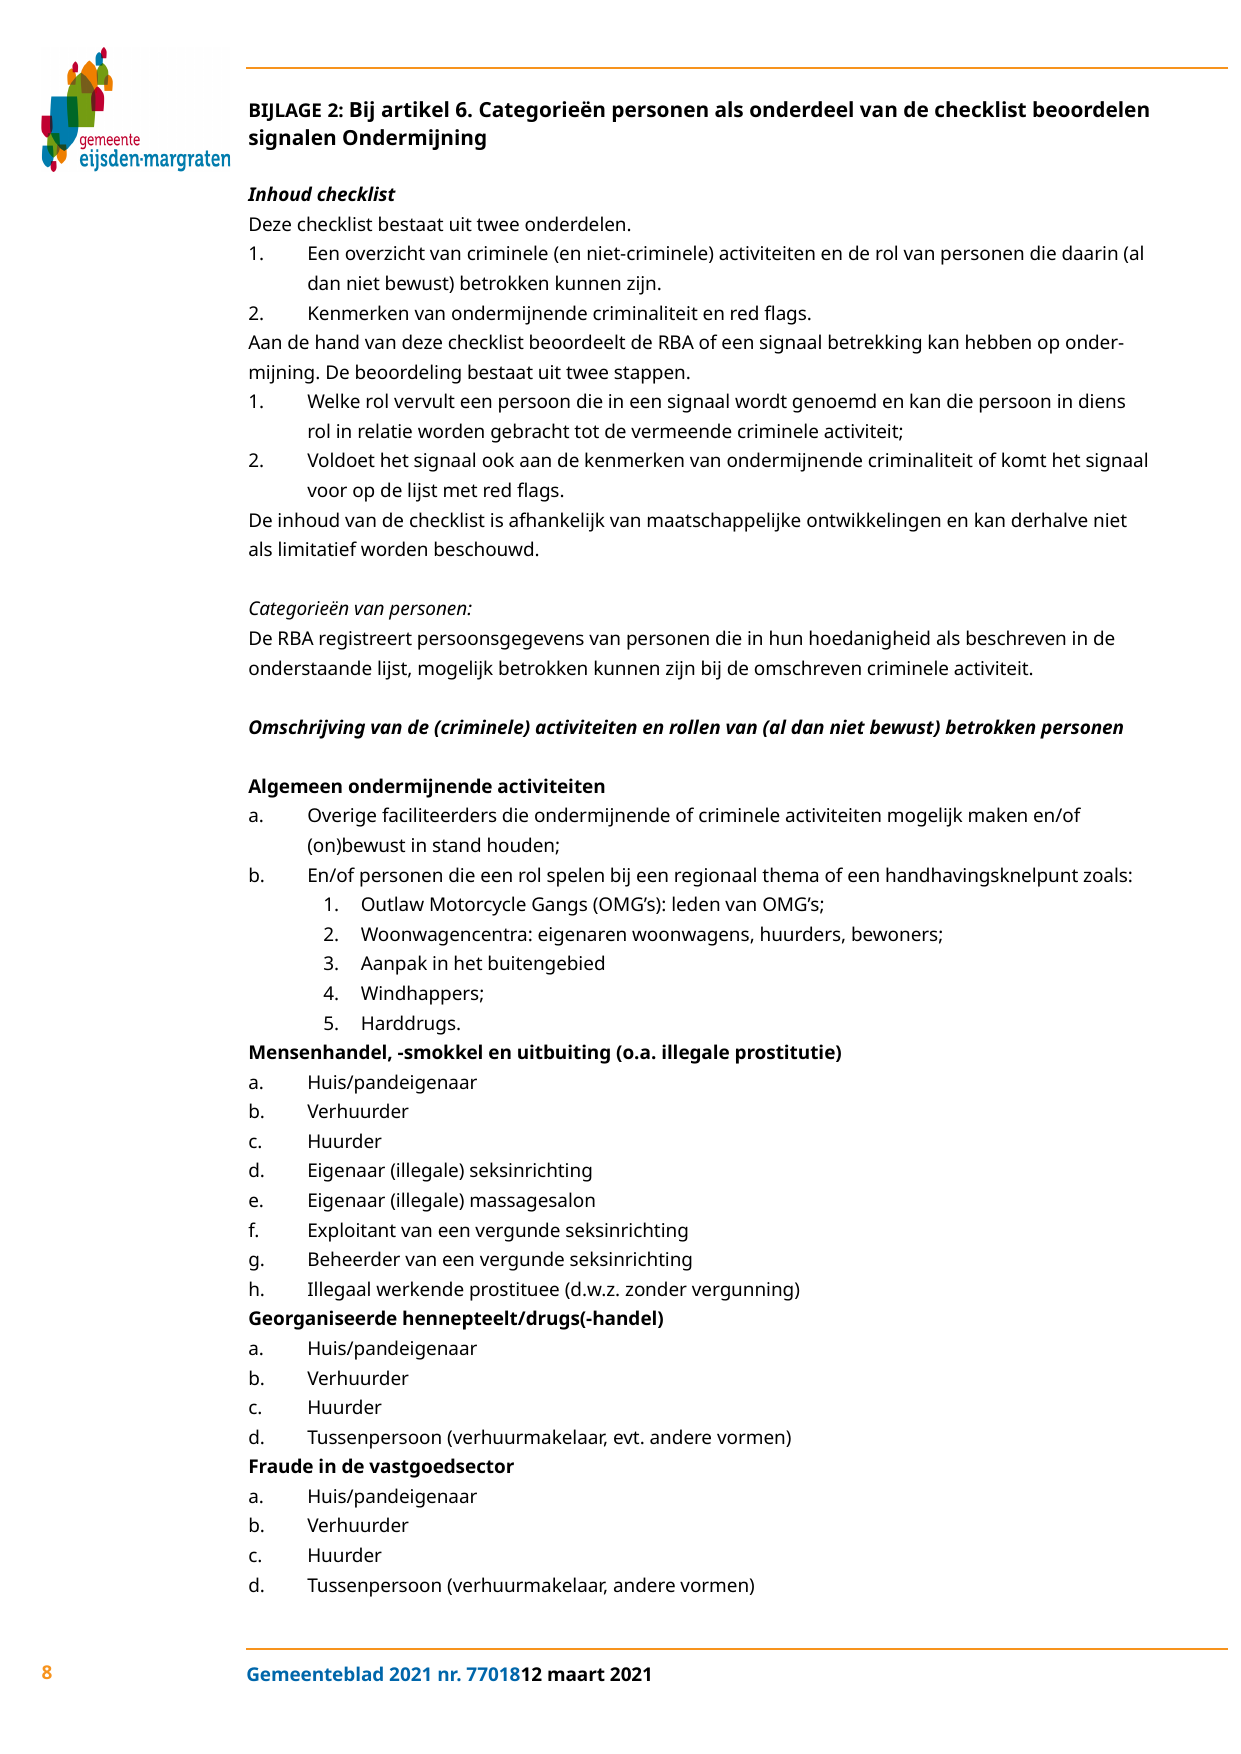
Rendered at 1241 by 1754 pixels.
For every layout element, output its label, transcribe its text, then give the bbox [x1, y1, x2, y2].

list Illegaal werkende prostituee (d.w.z. zonder vergunning) [248, 1276, 1152, 1302]
list Verhuurder [248, 1513, 1152, 1538]
list Huis/pandeigenaar [248, 1483, 1152, 1509]
list Overige faciliteerders die ondermijnende of criminele activiteiten mogelijk maken en/of (on)bewust in stand houden; [248, 803, 1152, 858]
list Voldoet het signaal ook aan de kenmerken van ondermijnende criminaliteit of komt het signaal voor op de lijst met red flags. [248, 448, 1152, 503]
list Een overzicht van criminele (en niet-criminele) activiteiten en de rol van personen die daarin (al dan niet bewust) betrokken kunnen zijn. [248, 241, 1152, 296]
picture [41, 47, 231, 172]
list Eigenaar (illegale) seksinrichting [248, 1158, 1152, 1183]
text Aan de hand van deze checklist beoordeelt de RBA of een signaal betrekking kan hebben op onder-mijning. De beoordeling bestaat uit twee stappen. [248, 329, 1152, 384]
text Inhoud checklist [248, 181, 1152, 207]
text Mensenhandel, -smokkel en uitbuiting (o.a. illegale prostitutie) [248, 1039, 1152, 1065]
text Algemeen ondermijnende activiteiten [248, 773, 1152, 799]
list Kenmerken van ondermijnende criminaliteit en red flags. [248, 300, 1152, 325]
text Georganiseerde hennepteelt/drugs(-handel) [248, 1306, 1152, 1331]
list Eigenaar (illegale) massagesalon [248, 1187, 1152, 1213]
list Windhappers; [323, 980, 1152, 1006]
list Verhuurder [248, 1365, 1152, 1390]
text Omschrijving van de (criminele) activiteiten en rollen van (al dan niet bewust) betrokken personen [248, 714, 1152, 739]
text De inhoud van de checklist is afhankelijk van maatschappelijke ontwikkelingen en kan derhalve niet als limitatief worden beschouwd. [248, 507, 1152, 562]
text De RBA registreert persoonsgegevens van personen die in hun hoedanigheid als beschreven in de onderstaande lijst, mogelijk betrokken kunnen zijn bij de omschreven criminele activiteit. [248, 625, 1152, 680]
list Beheerder van een vergunde seksinrichting [248, 1246, 1152, 1272]
list Tussenpersoon (verhuurmakelaar, evt. andere vormen) [248, 1424, 1152, 1449]
text Fraude in de vastgoedsector [248, 1453, 1152, 1479]
text Categorieën van personen: [248, 596, 1152, 621]
list Welke rol vervult een persoon die in een signaal wordt genoemd en kan die persoon in diens rol in relatie worden gebracht tot de vermeende criminele activiteit; [248, 388, 1152, 444]
text Deze checklist bestaat uit twee onderdelen. [248, 211, 1152, 237]
list Huis/pandeigenaar [248, 1069, 1152, 1094]
list Huurder [248, 1128, 1152, 1154]
list Huurder [248, 1542, 1152, 1568]
list Woonwagencentra: eigenaren woonwagens, huurders, bewoners; [323, 921, 1152, 947]
list Aanpak in het buitengebied [323, 951, 1152, 976]
list Tussenpersoon (verhuurmakelaar, andere vormen) [248, 1572, 1152, 1597]
list Harddrugs. [323, 1010, 1152, 1035]
list Huurder [248, 1394, 1152, 1420]
list Huis/pandeigenaar [248, 1335, 1152, 1361]
list Exploitant van een vergunde seksinrichting [248, 1217, 1152, 1242]
list Outlaw Motorcycle Gangs (OMG’s): leden van OMG’s; [323, 891, 1152, 917]
list Verhuurder [248, 1098, 1152, 1124]
list En/of personen die een rol spelen bij een regionaal thema of een handhavingsknelpunt zoals: [248, 862, 1152, 887]
text BIJLAGE 2: Bij artikel 6. Categorieën personen als onderdeel van de checklist beoordelen signalen Ondermijning [248, 95, 1152, 152]
